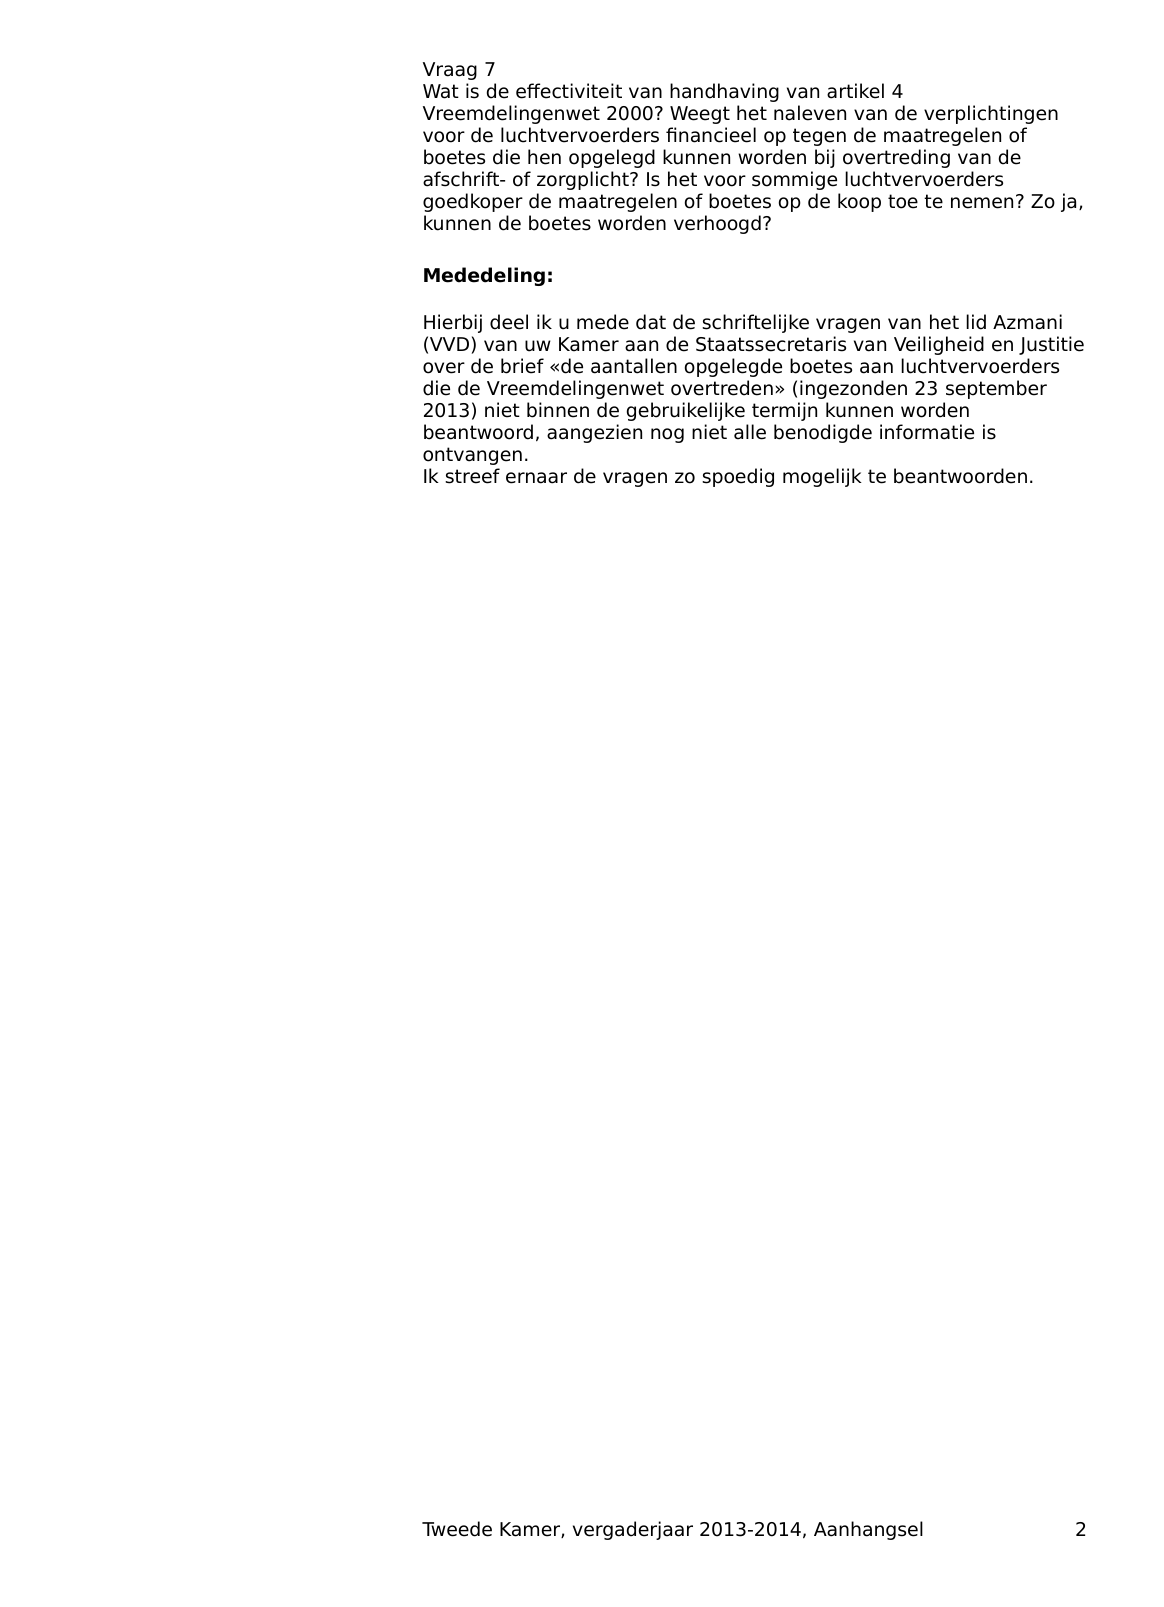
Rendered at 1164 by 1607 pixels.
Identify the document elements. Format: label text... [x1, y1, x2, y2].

subtitle Mededeling: [422, 265, 1087, 287]
text Vraag 7 [422, 59, 1087, 81]
text Ik streef ernaar de vragen zo spoedig mogelijk te beantwoorden. [422, 466, 1087, 488]
text Hierbij deel ik u mede dat de schriftelijke vragen van het lid Azmani (VVD) van uw Kamer aan de Staatssecretaris van Veiligheid en Justitie over de brief «de aantallen opgelegde boetes aan luchtvervoerders die de Vreemdelingenwet overtreden» (ingezonden 23 september 2013) niet binnen de gebruikelijke termijn kunnen worden beantwoord, aangezien nog niet alle benodigde informatie is ontvangen. [422, 312, 1087, 466]
text Wat is de effectiviteit van handhaving van artikel 4 Vreemdelingenwet 2000? Weegt het naleven van de verplichtingen voor de luchtvervoerders financieel op tegen de maatregelen of boetes die hen opgelegd kunnen worden bij overtreding van de afschrift- of zorgplicht? Is het voor sommige luchtvervoerders goedkoper de maatregelen of boetes op de koop toe te nemen? Zo ja, kunnen de boetes worden verhoogd? [422, 81, 1087, 235]
